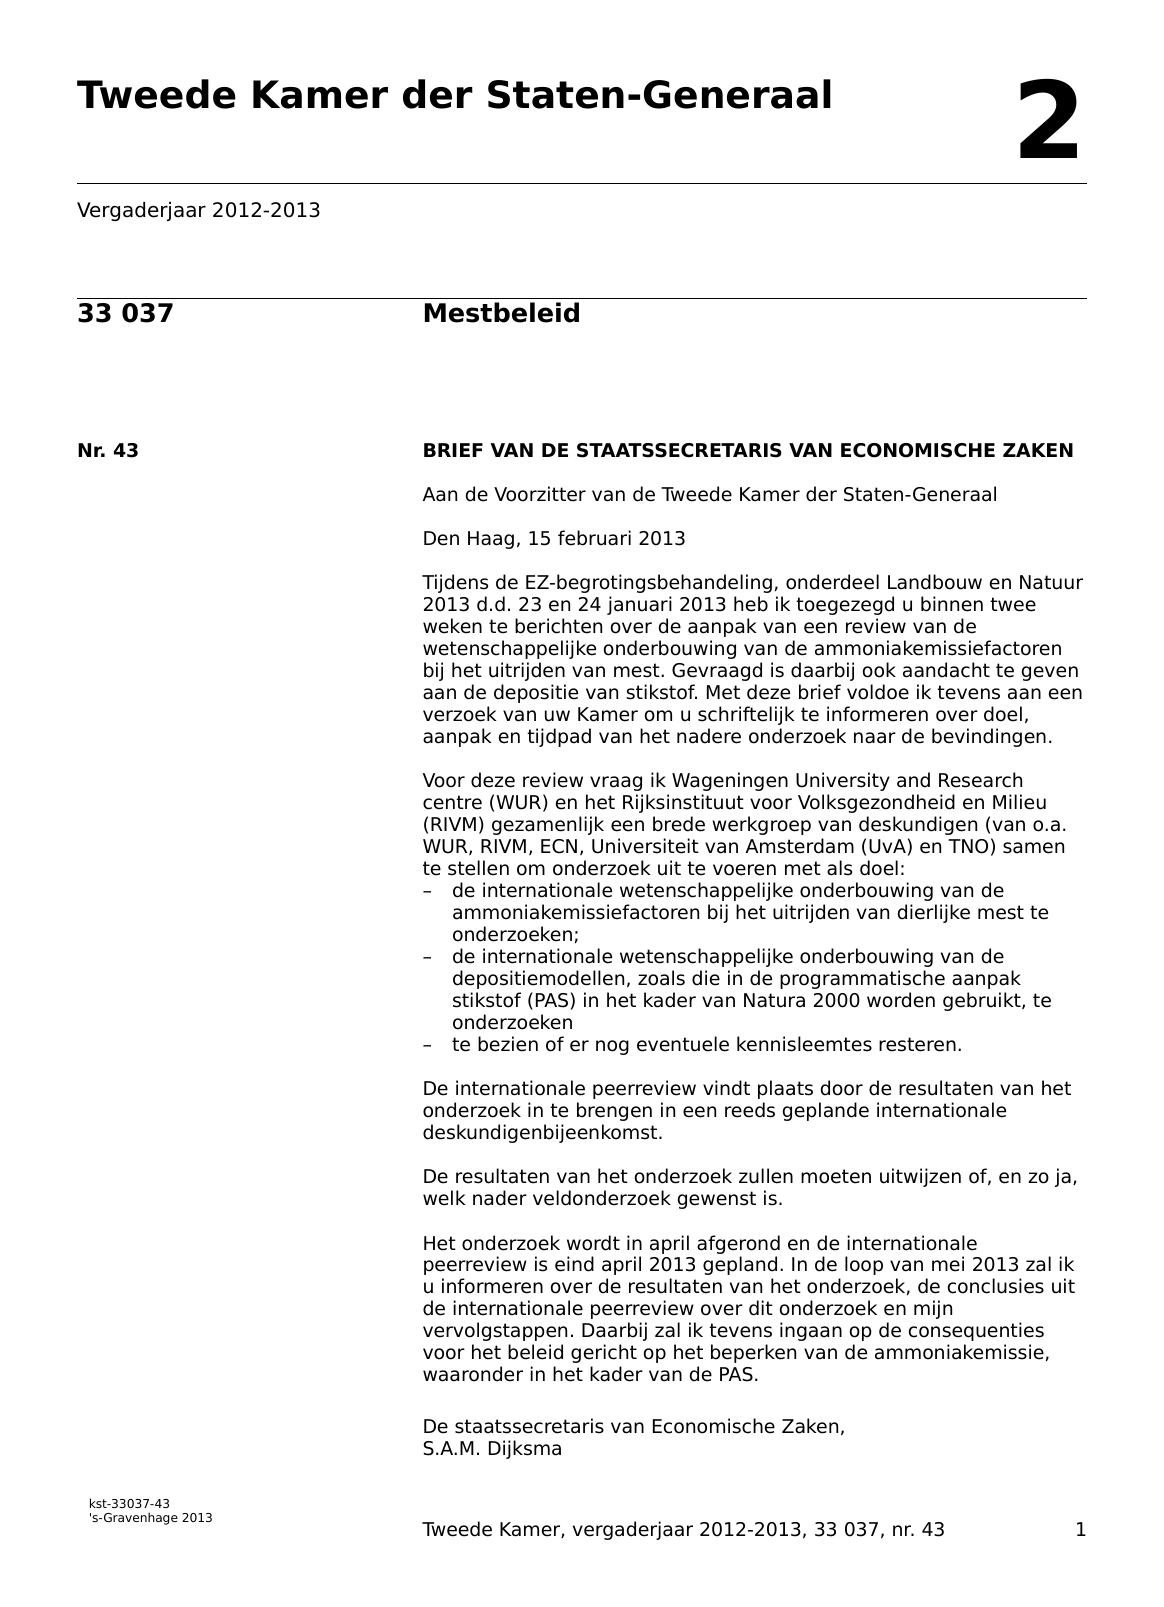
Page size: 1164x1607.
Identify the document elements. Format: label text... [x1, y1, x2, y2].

text De internationale peerreview vindt plaats door de resultaten van het onderzoek in te brengen in een reeds geplande internationale deskundigenbijeenkomst. [422, 1078, 1087, 1144]
table_header Tweede Kamer der Staten-Generaal [77, 59, 886, 183]
text – de internationale wetenschappelijke onderbouwing van de depositiemodellen, zoals die in de programmatische aanpak stikstof (PAS) in het kader van Natura 2000 worden gebruikt, te onderzoeken [422, 946, 1087, 1034]
text Tijdens de EZ-begrotingsbehandeling, onderdeel Landbouw en Natuur 2013 d.d. 23 en 24 januari 2013 heb ik toegezegd u binnen twee weken te berichten over de aanpak van een review van de wetenschappelijke onderbouwing van de ammoniakemissiefactoren bij het uitrijden van mest. Gevraagd is daarbij ook aandacht te geven aan de depositie van stikstof. Met deze brief voldoe ik tevens aan een verzoek van uw Kamer om u schriftelijk te informeren over doel, aanpak en tijdpad van het nadere onderzoek naar de bevindingen. [422, 572, 1087, 748]
table_cell Vergaderjaar 2012-2013 [77, 184, 1087, 298]
text Den Haag, 15 februari 2013 [422, 528, 1087, 550]
text Aan de Voorzitter van de Tweede Kamer der Staten-Generaal [422, 484, 1087, 506]
text De staatssecretaris van Economische Zaken, S.A.M. Dijksma [422, 1416, 1087, 1460]
text kst-33037-43 [88, 1497, 323, 1511]
text – de internationale wetenschappelijke onderbouwing van de ammoniakemissiefactoren bij het uitrijden van dierlijke mest te onderzoeken; [422, 880, 1087, 946]
text De resultaten van het onderzoek zullen moeten uitwijzen of, en zo ja, welk nader veldonderzoek gewenst is. [422, 1166, 1087, 1210]
text Voor deze review vraag ik Wageningen University and Research centre (WUR) en het Rijksinstituut voor Volksgezondheid en Milieu (RIVM) gezamenlijk een brede werkgroep van deskundigen (van o.a. WUR, RIVM, ECN, Universiteit van Amsterdam (UvA) en TNO) samen te stellen om onderzoek uit te voeren met als doel: [422, 770, 1087, 880]
text 's-Gravenhage 2013 [88, 1511, 323, 1525]
text – te bezien of er nog eventuele kennisleemtes resteren. [422, 1034, 1087, 1056]
table_header 2 [886, 59, 1087, 183]
subtitle Nr. 43 BRIEF VAN DE STAATSSECRETARIS VAN ECONOMISCHE ZAKEN [77, 440, 1087, 462]
subtitle 33 037 Mestbeleid [77, 299, 1087, 329]
text Het onderzoek wordt in april afgerond en de internationale peerreview is eind april 2013 gepland. In de loop van mei 2013 zal ik u informeren over de resultaten van het onderzoek, de conclusies uit de internationale peerreview over dit onderzoek en mijn vervolgstappen. Daarbij zal ik tevens ingaan op de consequenties voor het beleid gericht op het beperken van de ammoniakemissie, waaronder in het kader van de PAS. [422, 1232, 1087, 1386]
